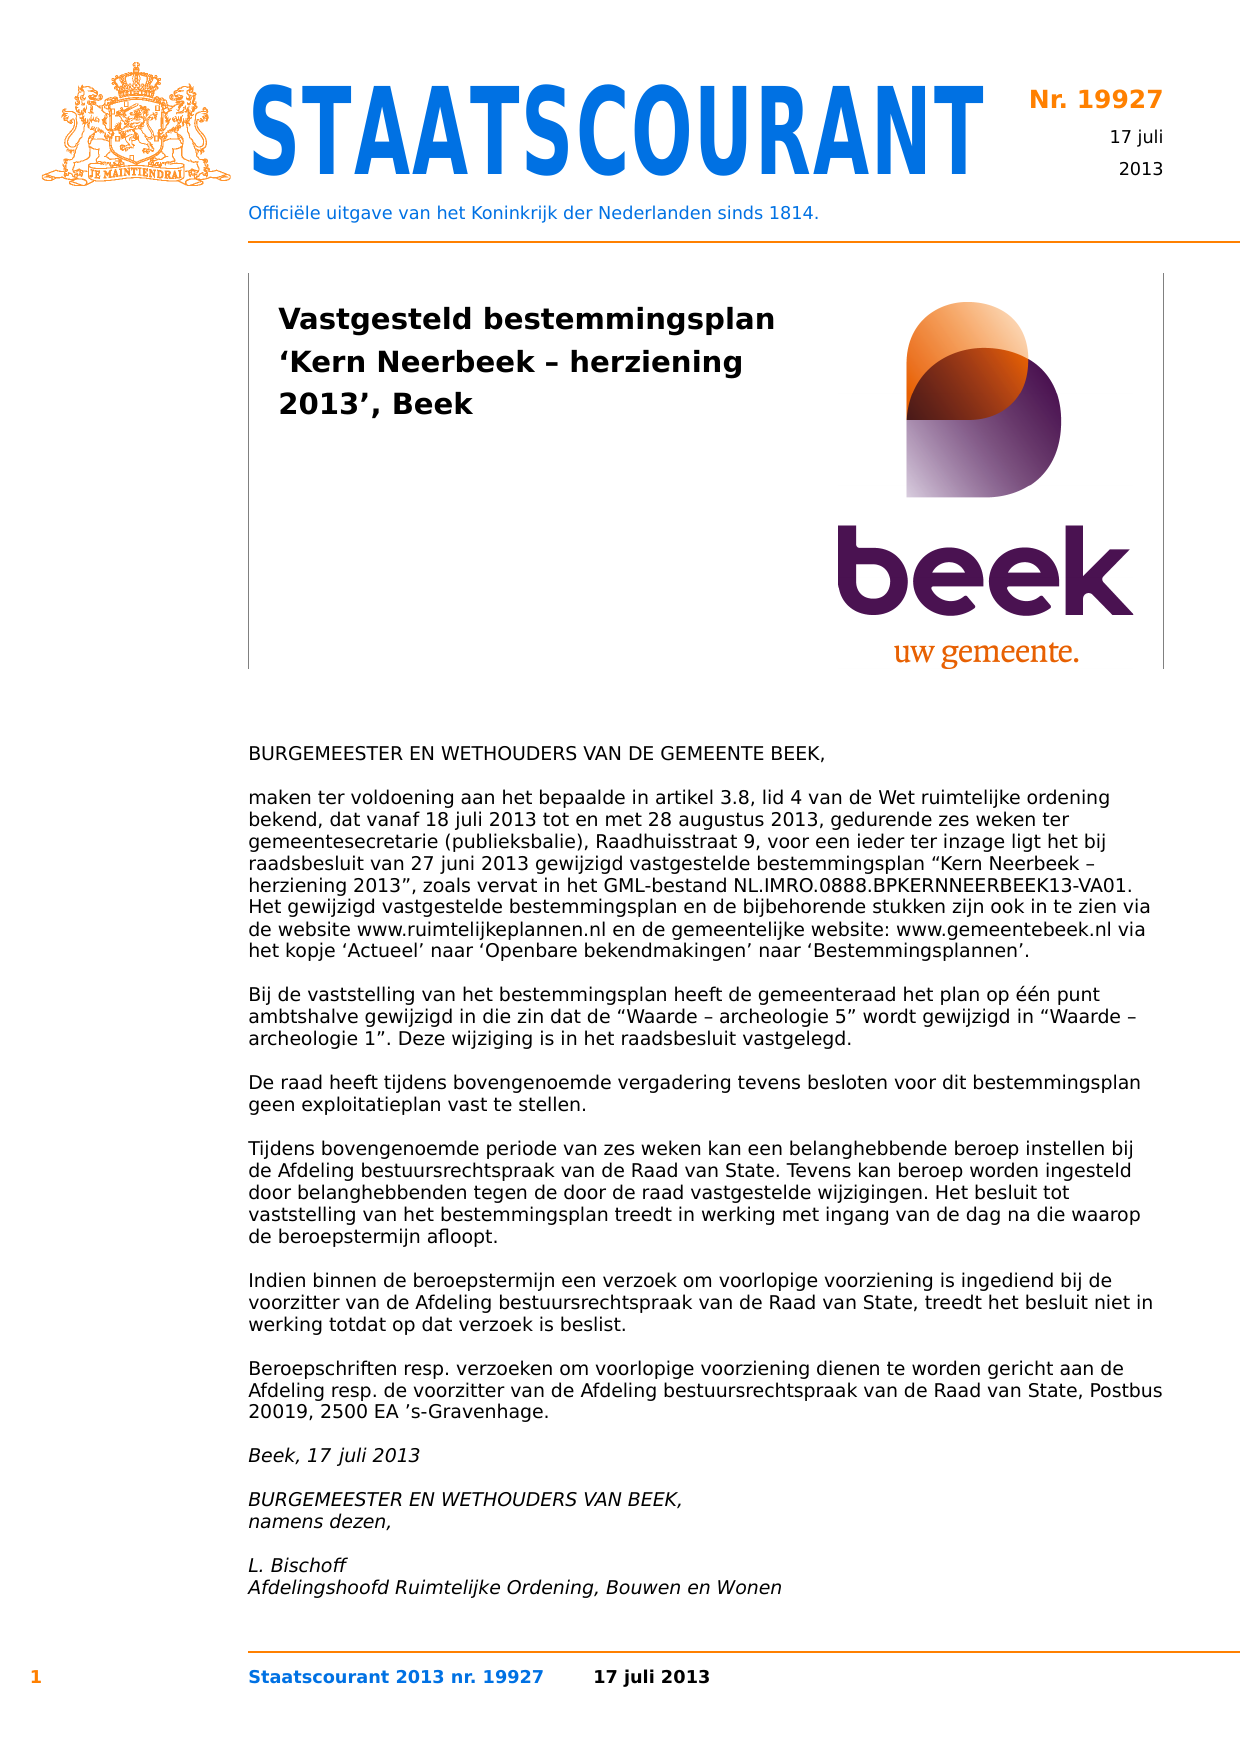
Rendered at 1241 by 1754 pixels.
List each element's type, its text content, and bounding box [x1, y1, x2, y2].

table_header STAATSCOURANT [248, 62, 998, 203]
table_header Nr. 19927 [998, 62, 1240, 121]
text Bij de vaststelling van het bestemmingsplan heeft de gemeenteraad het plan op één punt ambtshalve gewijzigd in die zin dat de “Waarde – archeologie 5” wordt gewijzigd in “Waarde – archeologie 1”. Deze wijziging is in het raadsbesluit vastgelegd. [248, 984, 1163, 1050]
table_cell 2013 [998, 153, 1240, 203]
subtitle Vastgesteld bestemmingsplan ‘Kern Neerbeek – herziening 2013’, Beek [249, 273, 1163, 669]
text De raad heeft tijdens bovengenoemde vergadering tevens besloten voor dit bestemmingsplan geen exploitatieplan vast te stellen. [248, 1072, 1163, 1116]
text Beek, 17 juli 2013 [248, 1445, 1163, 1467]
text Indien binnen de beroepstermijn een verzoek om voorlopige voorziening is ingediend bij de voorzitter van de Afdeling bestuursrechtspraak van de Raad van State, treedt het besluit niet in werking totdat op dat verzoek is beslist. [248, 1270, 1163, 1336]
text Tijdens bovengenoemde periode van zes weken kan een belanghebbende beroep instellen bij de Afdeling bestuursrechtspraak van de Raad van State. Tevens kan beroep worden ingesteld door belanghebbenden tegen de door de raad vastgestelde wijzigingen. Het besluit tot vaststelling van het bestemmingsplan treedt in werking met ingang van de dag na die waarop de beroepstermijn afloopt. [248, 1138, 1163, 1248]
text Beroepschriften resp. verzoeken om voorlopige voorziening dienen te worden gericht aan de Afdeling resp. de voorzitter van de Afdeling bestuursrechtspraak van de Raad van State, Postbus 20019, 2500 EA ’s-Gravenhage. [248, 1357, 1163, 1423]
text BURGEMEESTER EN WETHOUDERS VAN BEEK, namens dezen, L. Bischoff Afdelingshoofd Ruimtelijke Ordening, Bouwen en Wonen [248, 1489, 1163, 1599]
picture [838, 302, 1134, 669]
table_cell 17 juli [998, 121, 1240, 153]
picture [41, 62, 231, 186]
table_header [25, 62, 248, 241]
table_cell Officiële uitgave van het Koninkrijk der Nederlanden sinds 1814. [248, 203, 1240, 241]
text maken ter voldoening aan het bepaalde in artikel 3.8, lid 4 van de Wet ruimtelijke ordening bekend, dat vanaf 18 juli 2013 tot en met 28 augustus 2013, gedurende zes weken ter gemeentesecretarie (publieksbalie), Raadhuisstraat 9, voor een ieder ter inzage ligt het bij raadsbesluit van 27 juni 2013 gewijzigd vastgestelde bestemmingsplan “Kern Neerbeek – herziening 2013”, zoals vervat in het GML-bestand NL.IMRO.0888.BPKERNNEERBEEK13-VA01. Het gewijzigd vastgestelde bestemmingsplan en de bijbehorende stukken zijn ook in te zien via de website www.ruimtelijkeplannen.nl en de gemeentelijke website: www.gemeentebeek.nl via het kopje ‘Actueel’ naar ‘Openbare bekendmakingen’ naar ‘Bestemmingsplannen’. [248, 787, 1163, 962]
text BURGEMEESTER EN WETHOUDERS VAN DE GEMEENTE BEEK, [248, 743, 1163, 765]
